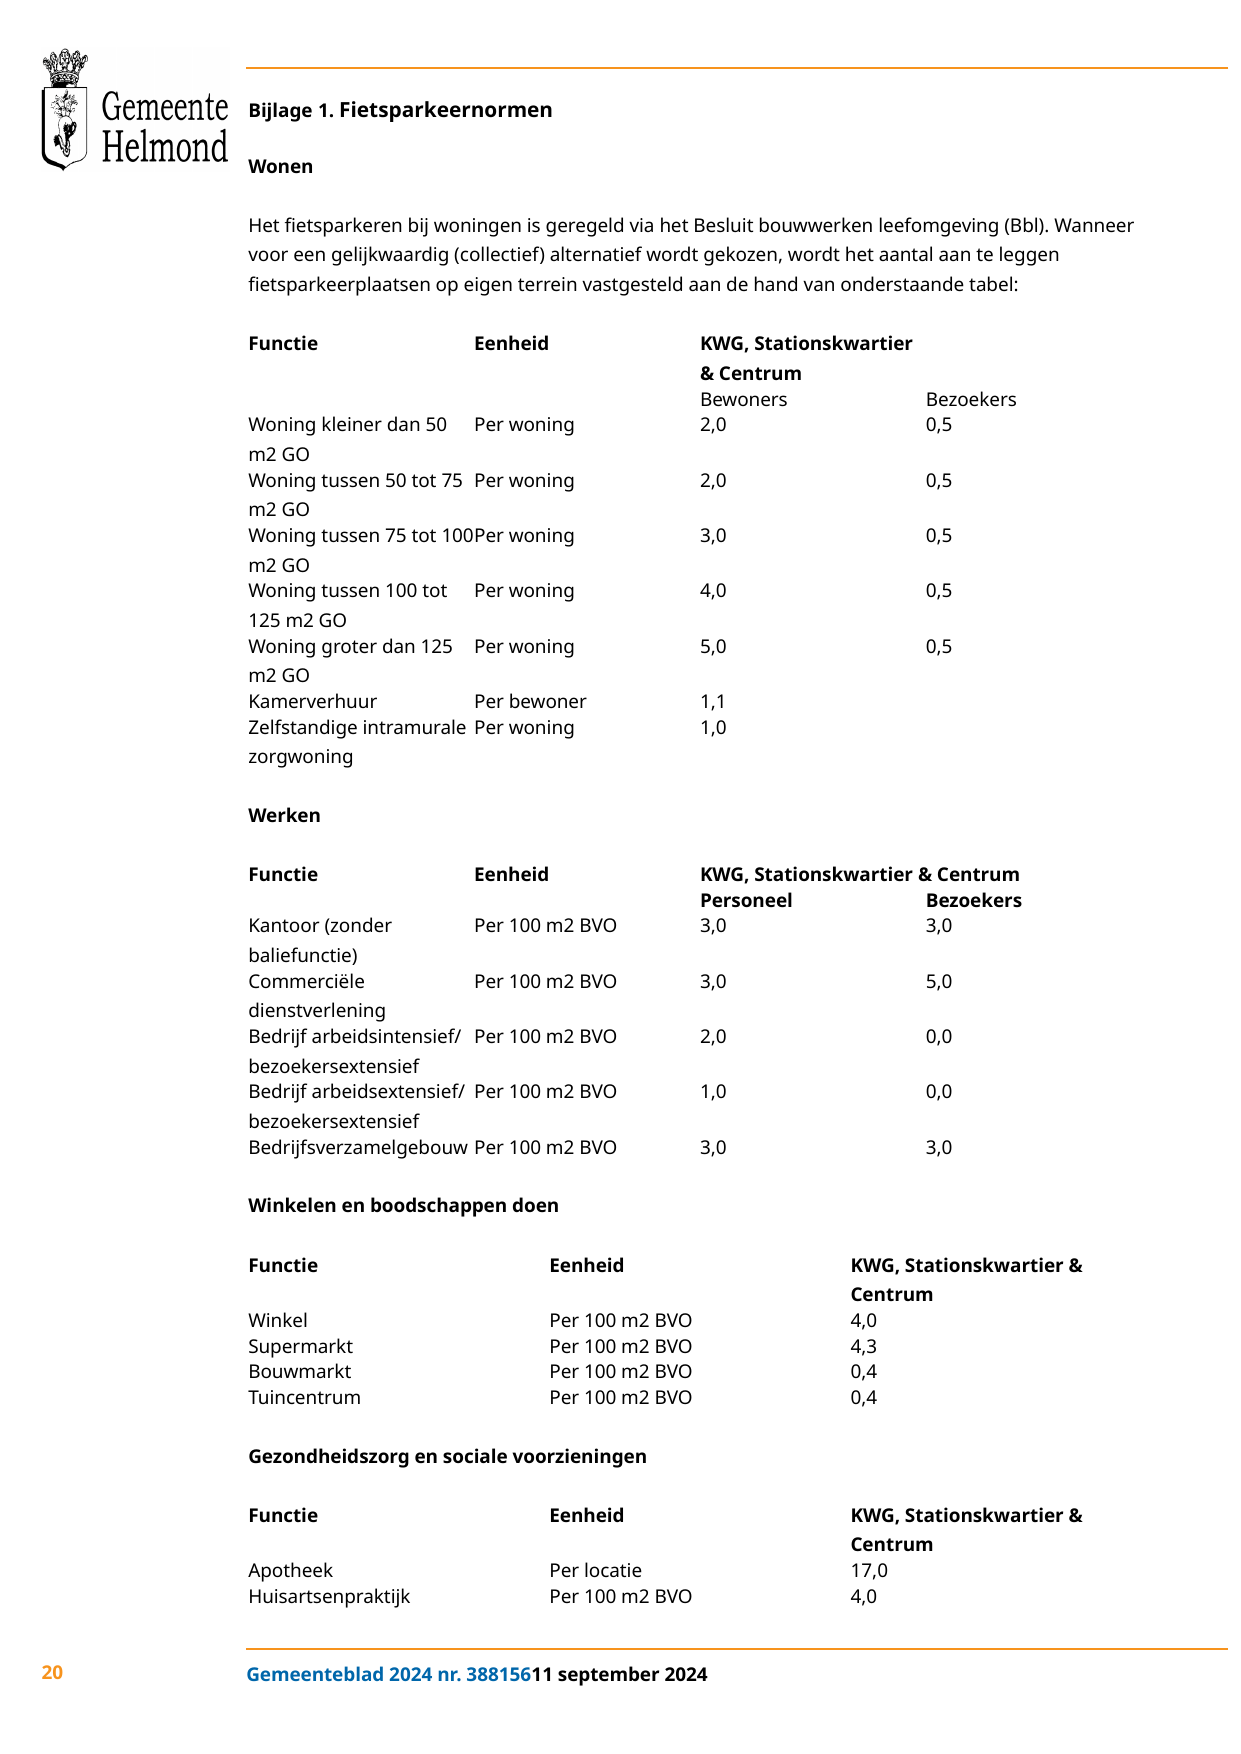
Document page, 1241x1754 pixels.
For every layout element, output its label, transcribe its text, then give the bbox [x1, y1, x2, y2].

table_cell 3,0 [700, 913, 926, 968]
table_header KWG, Stationskwartier & Centrum [700, 331, 1152, 386]
table_cell 1,0 [700, 1079, 926, 1134]
table_header KWG, Stationskwartier & Centrum [850, 1502, 1152, 1557]
text Het fietsparkeren bij woningen is geregeld via het Besluit bouwwerken leefomgeving (Bbl). Wanneer voor een gelijkwaardig (collectief) alternatief wordt gekozen, wordt het aantal aan te leggen fietsparkeerplaatsen op eigen terrein vastgesteld aan de hand van onderstaande tabel: [248, 212, 1152, 297]
table_cell Bedrijfsverzamelgebouw [248, 1134, 474, 1160]
table_cell Woning tussen 100 tot 125 m2 GO [248, 578, 474, 633]
table_cell Per woning [474, 467, 700, 522]
table_cell 4,0 [850, 1583, 1152, 1609]
table_cell Bedrijf arbeidsextensief/ bezoekersextensief [248, 1079, 474, 1134]
table_cell Per 100 m2 BVO [549, 1333, 850, 1358]
table_cell 5,0 [926, 968, 1152, 1023]
table_cell Woning tussen 50 tot 75 m2 GO [248, 467, 474, 522]
table_cell 2,0 [700, 412, 926, 467]
table_cell Bezoekers [926, 386, 1152, 412]
table_header Functie [248, 1502, 549, 1557]
text Werken [248, 802, 1152, 828]
table_cell Tuincentrum [248, 1384, 549, 1410]
table_header Functie [248, 331, 474, 412]
table_cell 2,0 [700, 1023, 926, 1079]
table_cell Per 100 m2 BVO [474, 913, 700, 968]
table_header Eenheid [474, 861, 700, 913]
table_cell Commerciële dienstverlening [248, 968, 474, 1023]
table_cell 3,0 [700, 522, 926, 577]
table_cell Bezoekers [926, 887, 1152, 913]
table_cell 4,3 [850, 1333, 1152, 1358]
table_cell 1,0 [700, 714, 1152, 769]
table_cell 5,0 [700, 633, 926, 688]
text Bijlage 1. Fietsparkeernormen [248, 95, 1152, 123]
table_cell 4,0 [850, 1307, 1152, 1333]
table_cell 0,5 [926, 578, 1152, 633]
table_header Eenheid [474, 331, 700, 412]
table_cell Per locatie [549, 1558, 850, 1583]
table_cell Per woning [474, 714, 700, 769]
table_cell Per 100 m2 BVO [474, 1079, 700, 1134]
table_cell Per woning [474, 522, 700, 577]
table_header Functie [248, 1252, 549, 1307]
table_cell Winkel [248, 1307, 549, 1333]
table_cell 3,0 [926, 1134, 1152, 1160]
table_cell Per woning [474, 578, 700, 633]
table_cell Kamerverhuur [248, 688, 474, 714]
table_cell 4,0 [700, 578, 926, 633]
text Wonen [248, 153, 1152, 179]
table_cell Huisartsenpraktijk [248, 1583, 549, 1609]
table_cell Woning groter dan 125 m2 GO [248, 633, 474, 688]
table_cell 0,4 [850, 1359, 1152, 1384]
table_cell 0,0 [926, 1023, 1152, 1079]
table_cell 17,0 [850, 1558, 1152, 1583]
table_cell 3,0 [700, 968, 926, 1023]
table_cell Per woning [474, 412, 700, 467]
picture [41, 47, 231, 172]
table_cell 1,1 [700, 688, 1152, 714]
table_cell Per 100 m2 BVO [549, 1583, 850, 1609]
table_cell 3,0 [700, 1134, 926, 1160]
table_cell Per bewoner [474, 688, 700, 714]
table_header Eenheid [549, 1502, 850, 1557]
table_cell 0,5 [926, 467, 1152, 522]
table_cell Bewoners [700, 386, 926, 412]
table_cell Personeel [700, 887, 926, 913]
table_cell Supermarkt [248, 1333, 549, 1358]
table_cell Woning tussen 75 tot 100 m2 GO [248, 522, 474, 577]
table_cell 0,5 [926, 412, 1152, 467]
table_cell 0,5 [926, 522, 1152, 577]
table_cell 0,0 [926, 1079, 1152, 1134]
table_header KWG, Stationskwartier & Centrum [700, 861, 1152, 887]
table_cell 0,4 [850, 1384, 1152, 1410]
table_cell Per woning [474, 633, 700, 688]
table_header Eenheid [549, 1252, 850, 1307]
table_cell 2,0 [700, 467, 926, 522]
table_cell Zelfstandige intramurale zorgwoning [248, 714, 474, 769]
table_cell Bouwmarkt [248, 1359, 549, 1384]
table_header Functie [248, 861, 474, 913]
table_cell 3,0 [926, 913, 1152, 968]
table_cell Apotheek [248, 1558, 549, 1583]
table_cell Per 100 m2 BVO [474, 1023, 700, 1079]
table_header KWG, Stationskwartier & Centrum [850, 1252, 1152, 1307]
table_cell 0,5 [926, 633, 1152, 688]
table_cell Woning kleiner dan 50 m2 GO [248, 412, 474, 467]
table_cell Per 100 m2 BVO [474, 1134, 700, 1160]
table_cell Per 100 m2 BVO [549, 1307, 850, 1333]
text Winkelen en boodschappen doen [248, 1192, 1152, 1218]
table_cell Per 100 m2 BVO [474, 968, 700, 1023]
table_cell Per 100 m2 BVO [549, 1359, 850, 1384]
text Gezondheidszorg en sociale voorzieningen [248, 1443, 1152, 1468]
table_cell Per 100 m2 BVO [549, 1384, 850, 1410]
table_cell Bedrijf arbeidsintensief/ bezoekersextensief [248, 1023, 474, 1079]
table_cell Kantoor (zonder baliefunctie) [248, 913, 474, 968]
